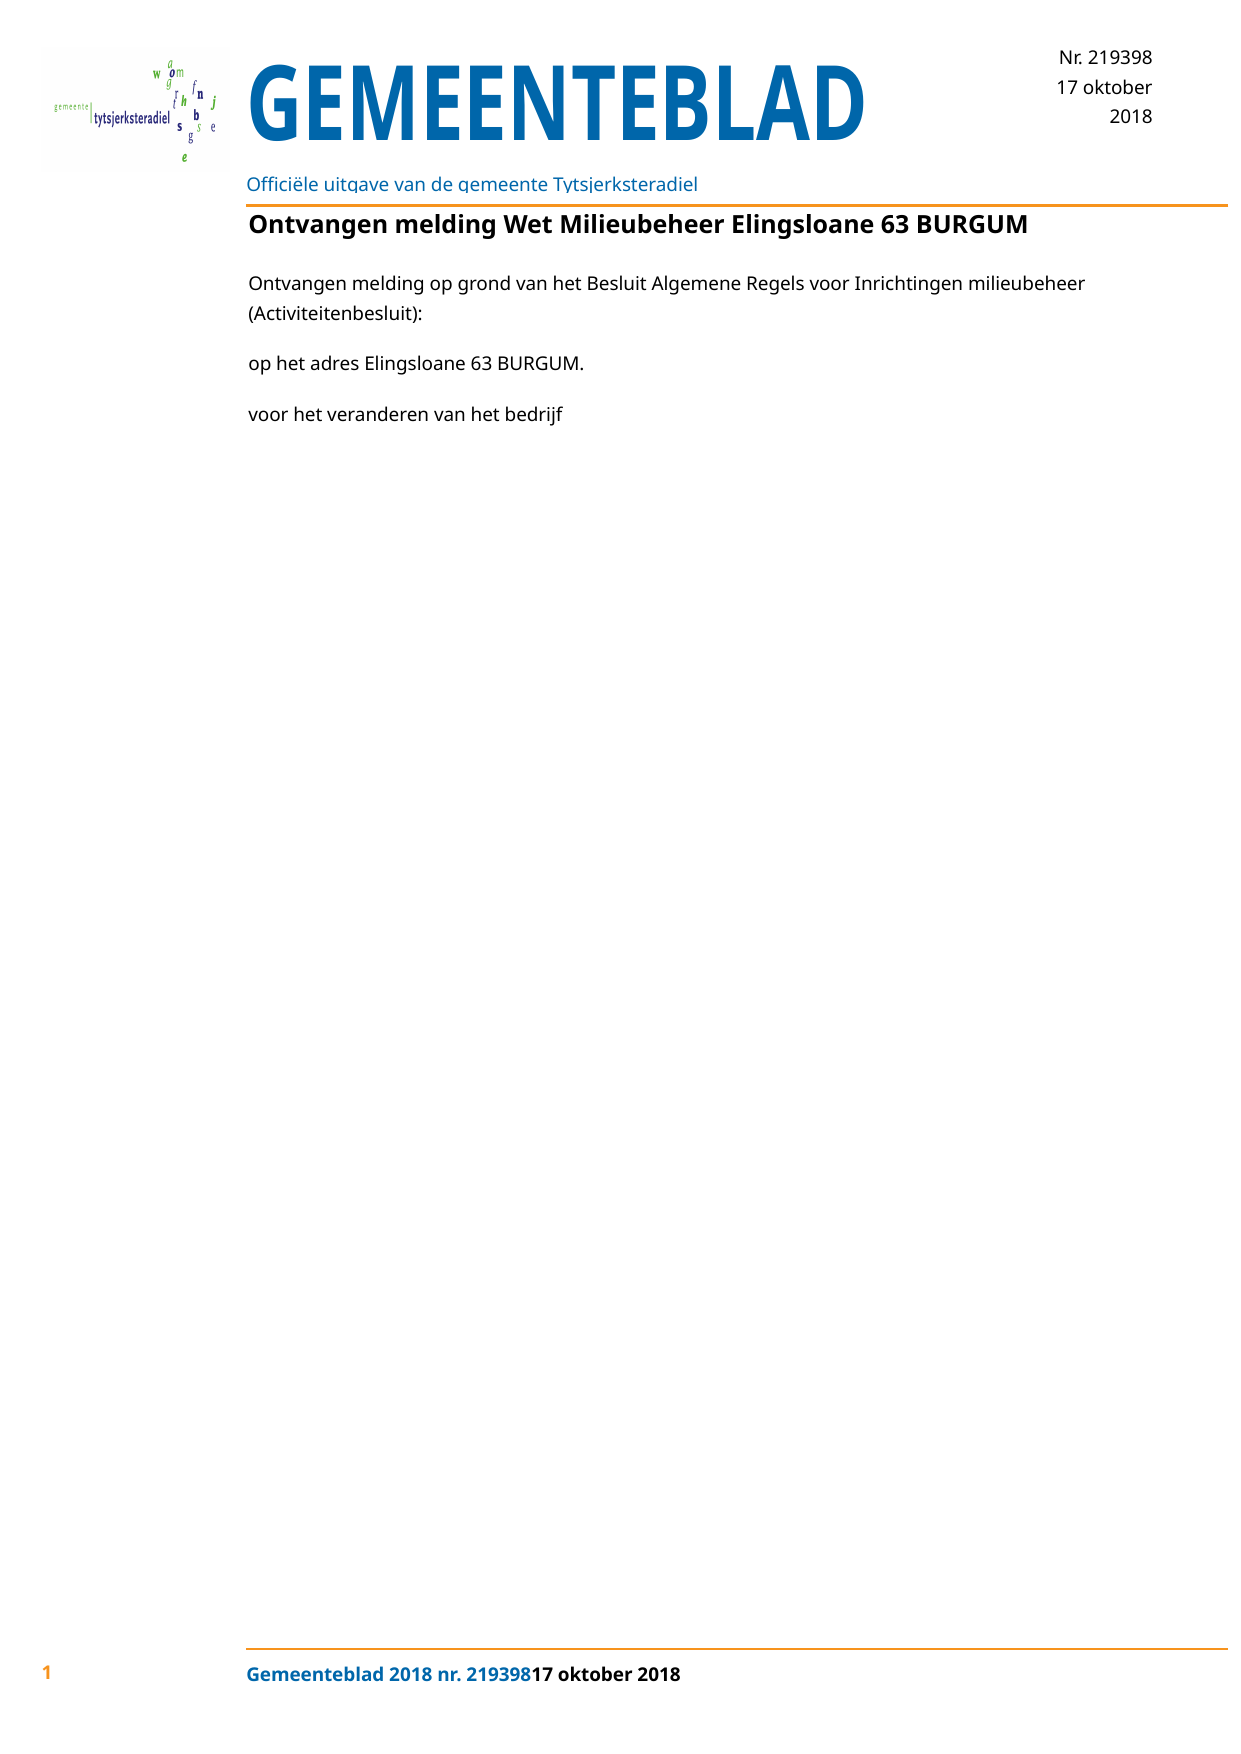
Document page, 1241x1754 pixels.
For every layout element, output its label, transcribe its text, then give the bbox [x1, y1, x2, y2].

picture [41, 47, 231, 172]
text Ontvangen melding Wet Milieubeheer Elingsloane 63 BURGUM [248, 207, 1152, 241]
text op het adres Elingsloane 63 BURGUM. [248, 350, 1152, 376]
text voor het veranderen van het bedrijf [248, 401, 1152, 426]
text Ontvangen melding op grond van het Besluit Algemene Regels voor Inrichtingen milieubeheer (Activiteitenbesluit): [248, 270, 1152, 326]
